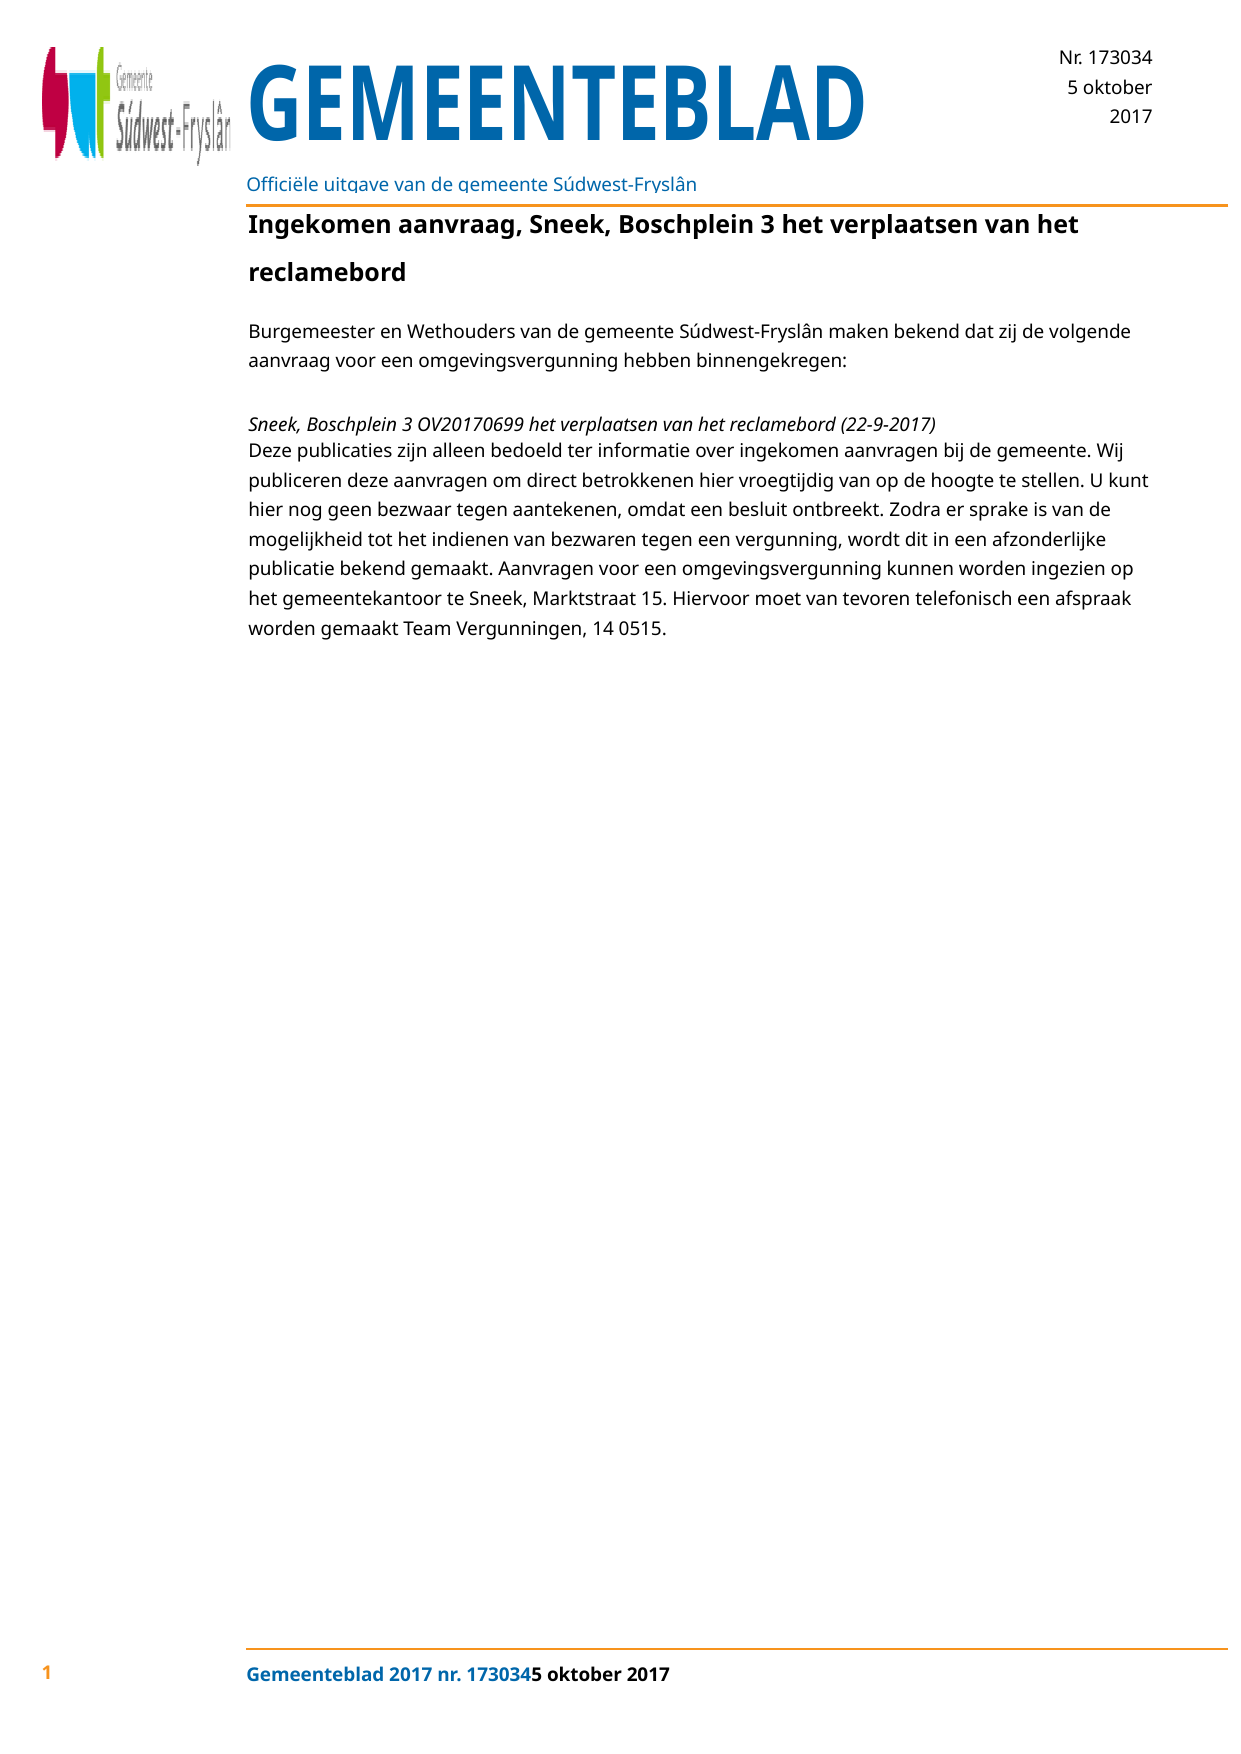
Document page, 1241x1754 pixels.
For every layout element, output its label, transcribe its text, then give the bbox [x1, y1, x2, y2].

picture [41, 47, 231, 172]
text Sneek, Boschplein 3 OV20170699 het verplaatsen van het reclamebord (22-9-2017) [248, 411, 1152, 437]
text Ingekomen aanvraag, Sneek, Boschplein 3 het verplaatsen van het reclamebord [248, 207, 1152, 288]
text Burgemeester en Wethouders van de gemeente Súdwest-Fryslân maken bekend dat zij de volgende aanvraag voor een omgevingsvergunning hebben binnengekregen: [248, 318, 1152, 373]
text Deze publicaties zijn alleen bedoeld ter informatie over ingekomen aanvragen bij de gemeente. Wij publiceren deze aanvragen om direct betrokkenen hier vroegtijdig van op de hoogte te stellen. U kunt hier nog geen bezwaar tegen aantekenen, omdat een besluit ontbreekt. Zodra er sprake is van de mogelijkheid tot het indienen van bezwaren tegen een vergunning, wordt dit in een afzonderlijke publicatie bekend gemaakt. Aanvragen voor een omgevingsvergunning kunnen worden ingezien op het gemeentekantoor te Sneek, Marktstraat 15. Hiervoor moet van tevoren telefonisch een afspraak worden gemaakt Team Vergunningen, 14 0515. [248, 437, 1152, 640]
